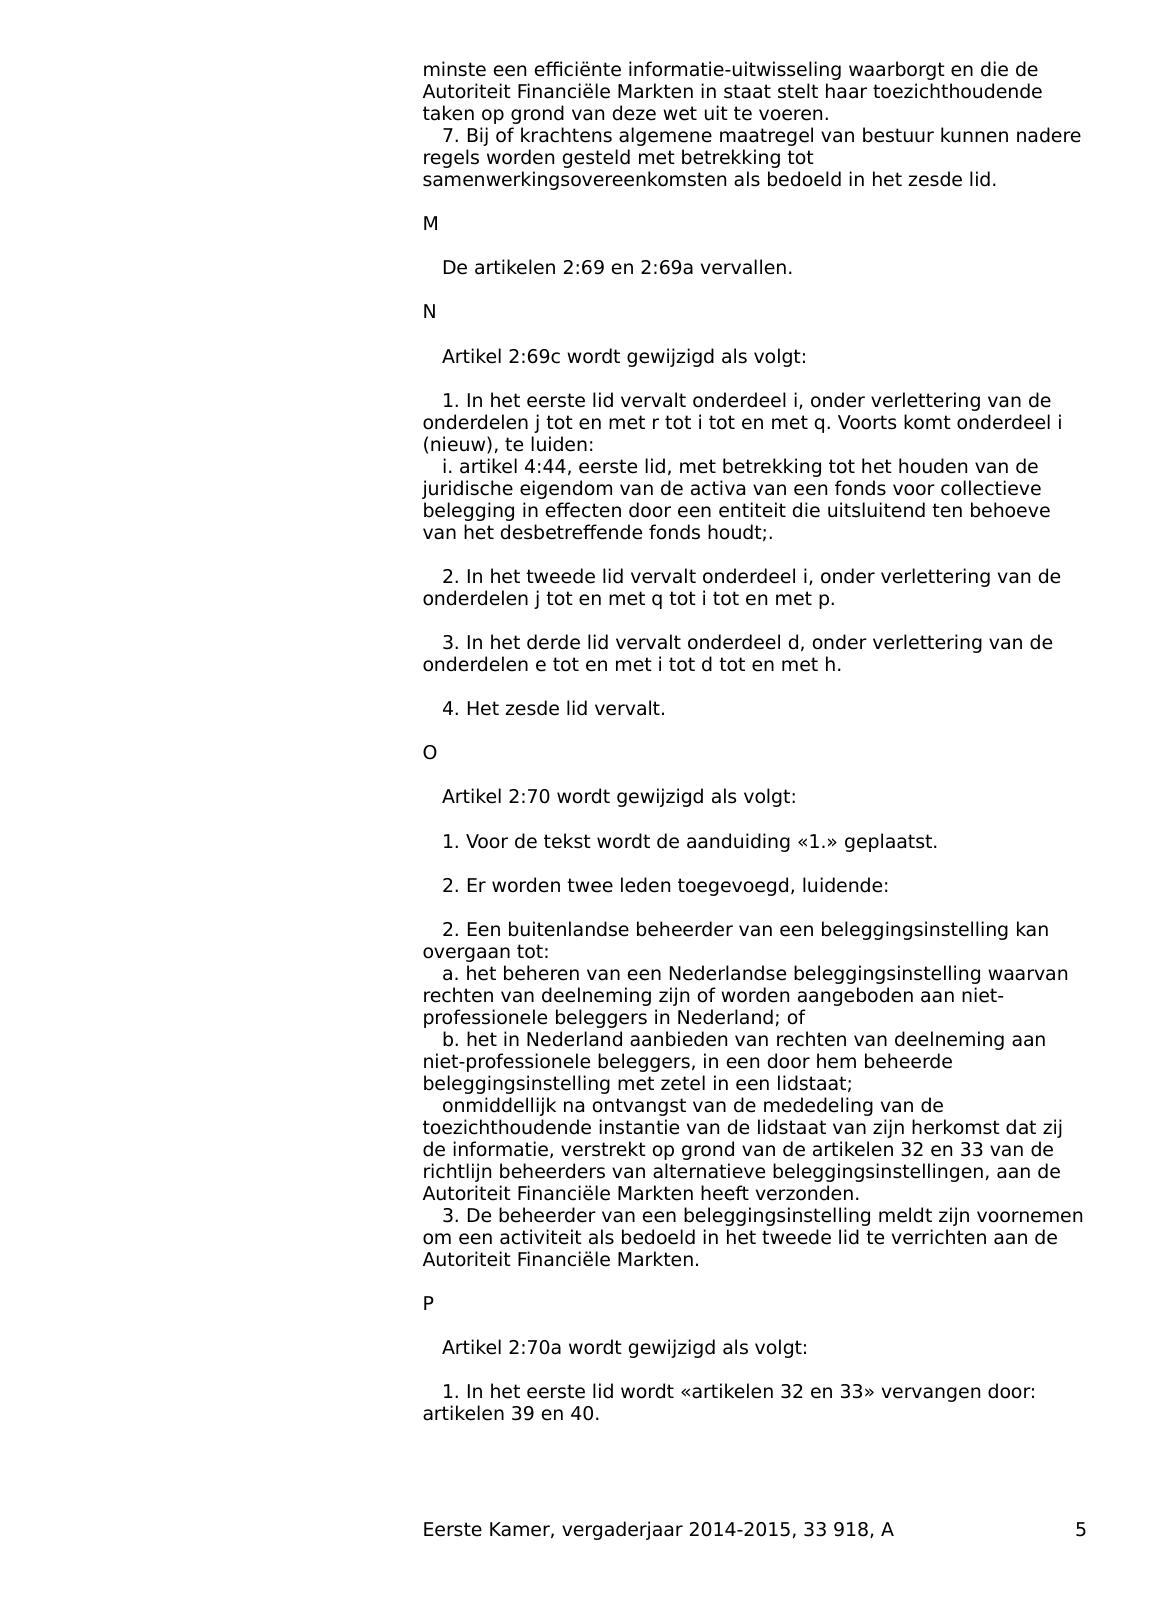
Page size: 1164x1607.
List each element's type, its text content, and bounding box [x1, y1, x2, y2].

text 3. In het derde lid vervalt onderdeel d, onder verlettering van de onderdelen e tot en met i tot d tot en met h. [422, 632, 1087, 676]
text onmiddellijk na ontvangst van de mededeling van de toezichthoudende instantie van de lidstaat van zijn herkomst dat zij de informatie, verstrekt op grond van de artikelen 32 en 33 van de richtlijn beheerders van alternatieve beleggingsinstellingen, aan de Autoriteit Financiële Markten heeft verzonden. [422, 1095, 1087, 1205]
text 1. In het eerste lid wordt «artikelen 32 en 33» vervangen door: artikelen 39 en 40. [422, 1381, 1087, 1425]
text 1. In het eerste lid vervalt onderdeel i, onder verlettering van de onderdelen j tot en met r tot i tot en met q. Voorts komt onderdeel i (nieuw), te luiden: [422, 390, 1087, 456]
text minste een efficiënte informatie-uitwisseling waarborgt en die de Autoriteit Financiële Markten in staat stelt haar toezichthoudende taken op grond van deze wet uit te voeren. [422, 59, 1087, 125]
text N [422, 301, 1087, 323]
text 7. Bij of krachtens algemene maatregel van bestuur kunnen nadere regels worden gesteld met betrekking tot samenwerkingsovereenkomsten als bedoeld in het zesde lid. [422, 125, 1087, 191]
text 4. Het zesde lid vervalt. [422, 698, 1087, 720]
text Artikel 2:70a wordt gewijzigd als volgt: [422, 1337, 1087, 1359]
text b. het in Nederland aanbieden van rechten van deelneming aan niet-professionele beleggers, in een door hem beheerde beleggingsinstelling met zetel in een lidstaat; [422, 1029, 1087, 1095]
text P [422, 1293, 1087, 1315]
text M [422, 213, 1087, 235]
text i. artikel 4:44, eerste lid, met betrekking tot het houden van de juridische eigendom van de activa van een fonds voor collectieve belegging in effecten door een entiteit die uitsluitend ten behoeve van het desbetreffende fonds houdt;. [422, 456, 1087, 544]
text a. het beheren van een Nederlandse beleggingsinstelling waarvan rechten van deelneming zijn of worden aangeboden aan niet-professionele beleggers in Nederland; of [422, 963, 1087, 1029]
text Artikel 2:69c wordt gewijzigd als volgt: [422, 346, 1087, 368]
text 2. Een buitenlandse beheerder van een beleggingsinstelling kan overgaan tot: [422, 919, 1087, 963]
text 3. De beheerder van een beleggingsinstelling meldt zijn voornemen om een activiteit als bedoeld in het tweede lid te verrichten aan de Autoriteit Financiële Markten. [422, 1205, 1087, 1271]
text 1. Voor de tekst wordt de aanduiding «1.» geplaatst. [422, 831, 1087, 853]
text O [422, 742, 1087, 764]
text 2. In het tweede lid vervalt onderdeel i, onder verlettering van de onderdelen j tot en met q tot i tot en met p. [422, 566, 1087, 610]
text 2. Er worden twee leden toegevoegd, luidende: [422, 875, 1087, 897]
text Artikel 2:70 wordt gewijzigd als volgt: [422, 786, 1087, 808]
text De artikelen 2:69 en 2:69a vervallen. [422, 257, 1087, 279]
